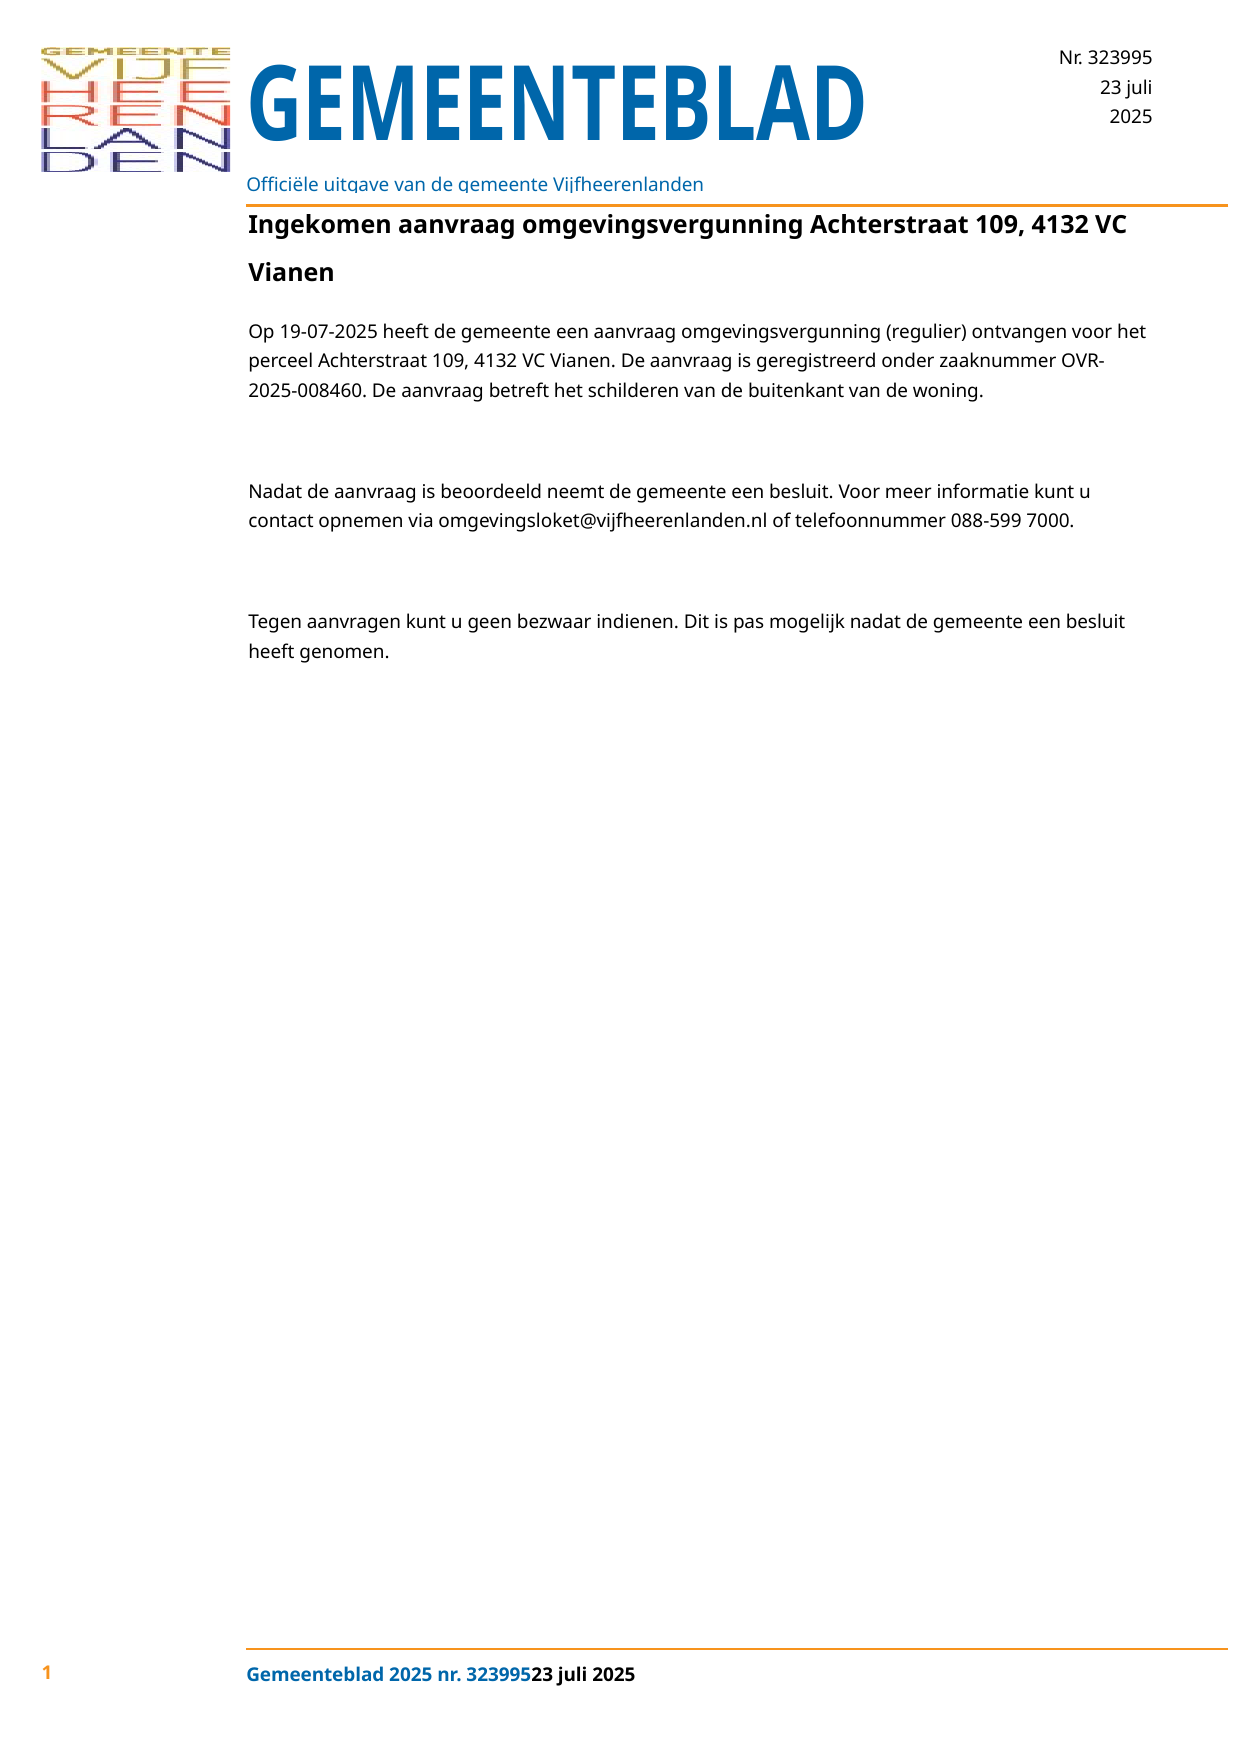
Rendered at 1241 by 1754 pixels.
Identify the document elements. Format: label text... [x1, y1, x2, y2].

text Tegen aanvragen kunt u geen bezwaar indienen. Dit is pas mogelijk nadat de gemeente een besluit heeft genomen. [248, 608, 1152, 664]
text Op 19-07-2025 heeft de gemeente een aanvraag omgevingsvergunning (regulier) ontvangen voor het perceel Achterstraat 109, 4132 VC Vianen. De aanvraag is geregistreerd onder zaaknummer OVR-2025-008460. De aanvraag betreft het schilderen van de buitenkant van de woning. [248, 318, 1152, 403]
picture [41, 47, 231, 172]
text Ingekomen aanvraag omgevingsvergunning Achterstraat 109, 4132 VC Vianen [248, 207, 1152, 288]
text Nadat de aanvraag is beoordeeld neemt de gemeente een besluit. Voor meer informatie kunt u contact opnemen via omgevingsloket@vijfheerenlanden.nl of telefoonnummer 088-599 7000. [248, 478, 1152, 533]
